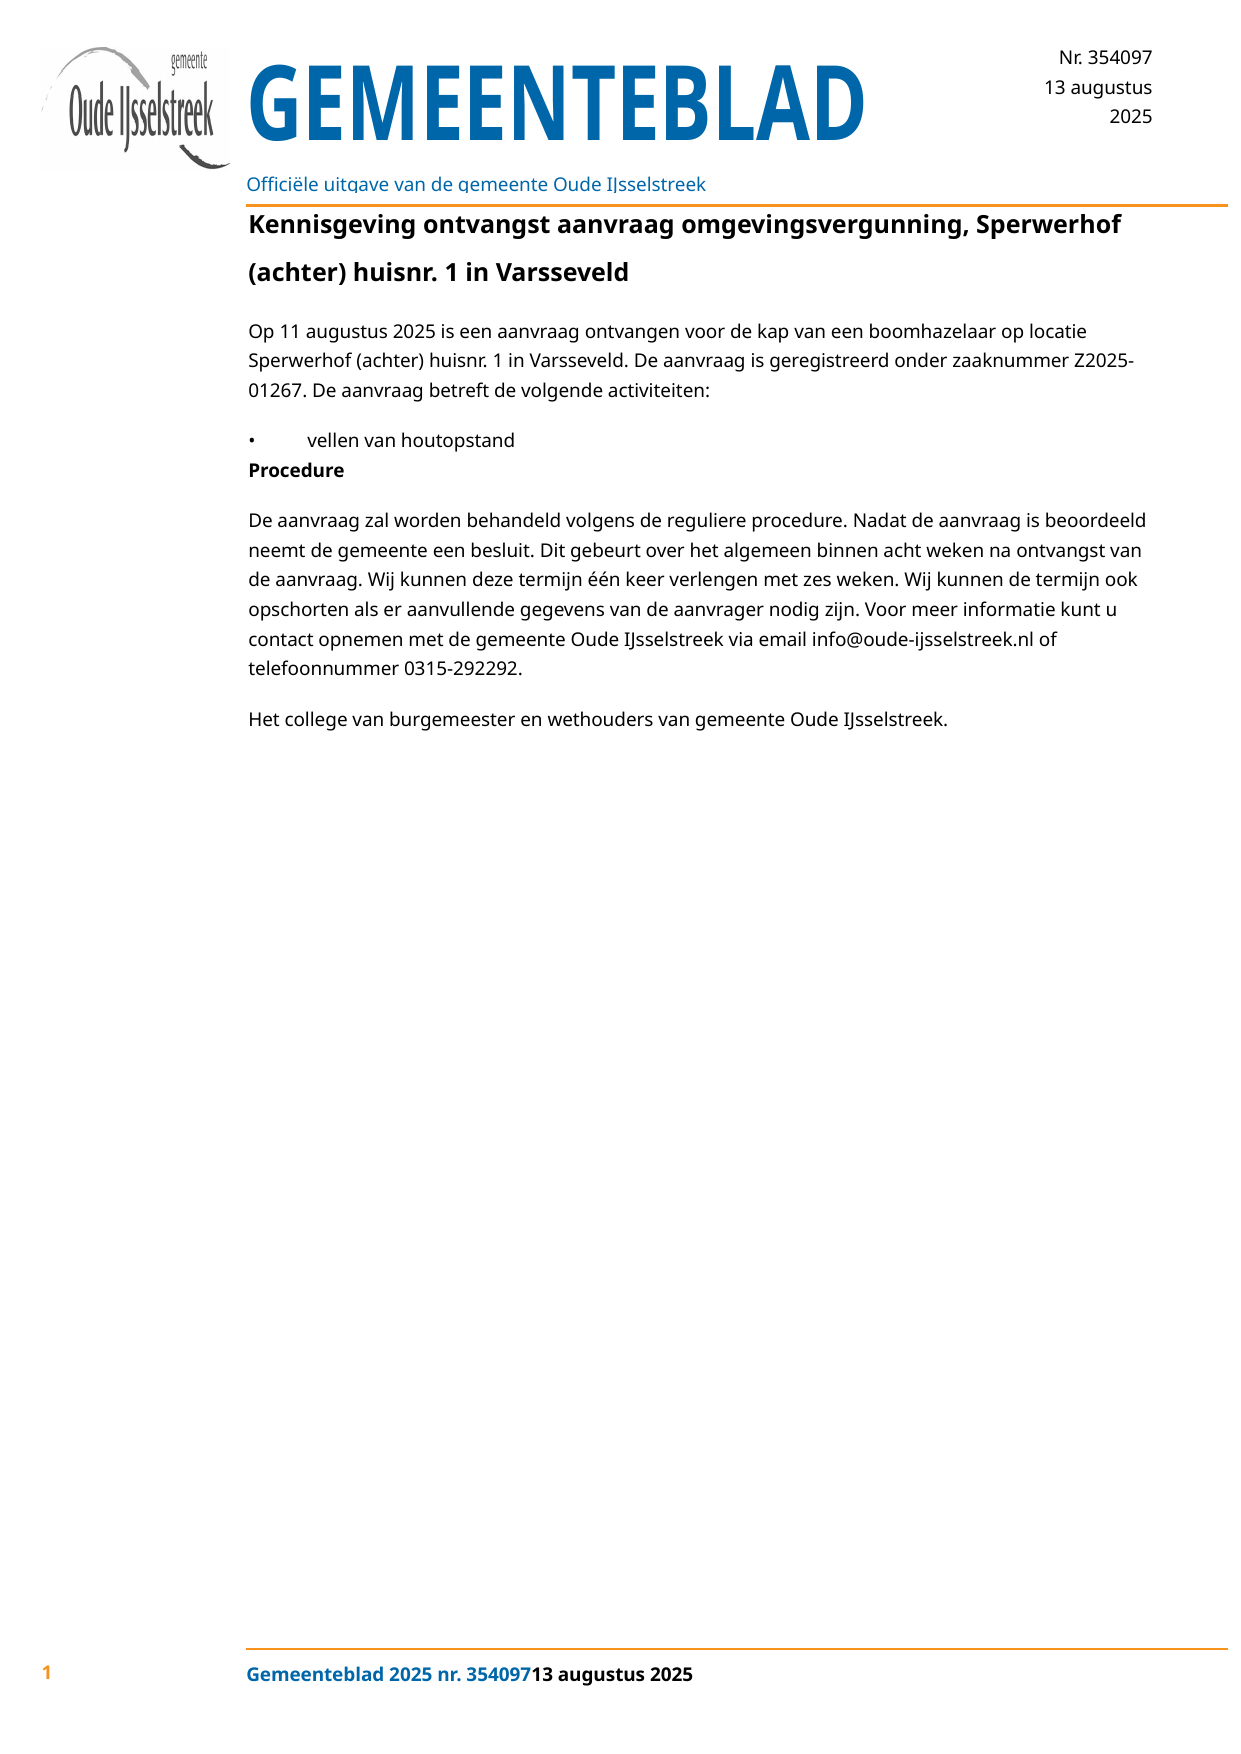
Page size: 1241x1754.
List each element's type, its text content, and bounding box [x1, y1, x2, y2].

text Het college van burgemeester en wethouders van gemeente Oude IJsselstreek. [248, 706, 1152, 732]
list vellen van houtopstand [248, 427, 1152, 453]
text De aanvraag zal worden behandeld volgens de reguliere procedure. Nadat de aanvraag is beoordeeld neemt de gemeente een besluit. Dit gebeurt over het algemeen binnen acht weken na ontvangst van de aanvraag. Wij kunnen deze termijn één keer verlengen met zes weken. Wij kunnen de termijn ook opschorten als er aanvullende gegevens van de aanvrager nodig zijn. Voor meer informatie kunt u contact opnemen met de gemeente Oude IJsselstreek via email info@oude-ijsselstreek.nl of telefoonnummer 0315-292292. [248, 507, 1152, 681]
picture [41, 47, 231, 172]
text Procedure [248, 457, 1152, 483]
text Kennisgeving ontvangst aanvraag omgevingsvergunning, Sperwerhof (achter) huisnr. 1 in Varsseveld [248, 207, 1152, 288]
text Op 11 augustus 2025 is een aanvraag ontvangen voor de kap van een boomhazelaar op locatie Sperwerhof (achter) huisnr. 1 in Varsseveld. De aanvraag is geregistreerd onder zaaknummer Z2025-01267. De aanvraag betreft de volgende activiteiten: [248, 318, 1152, 403]
